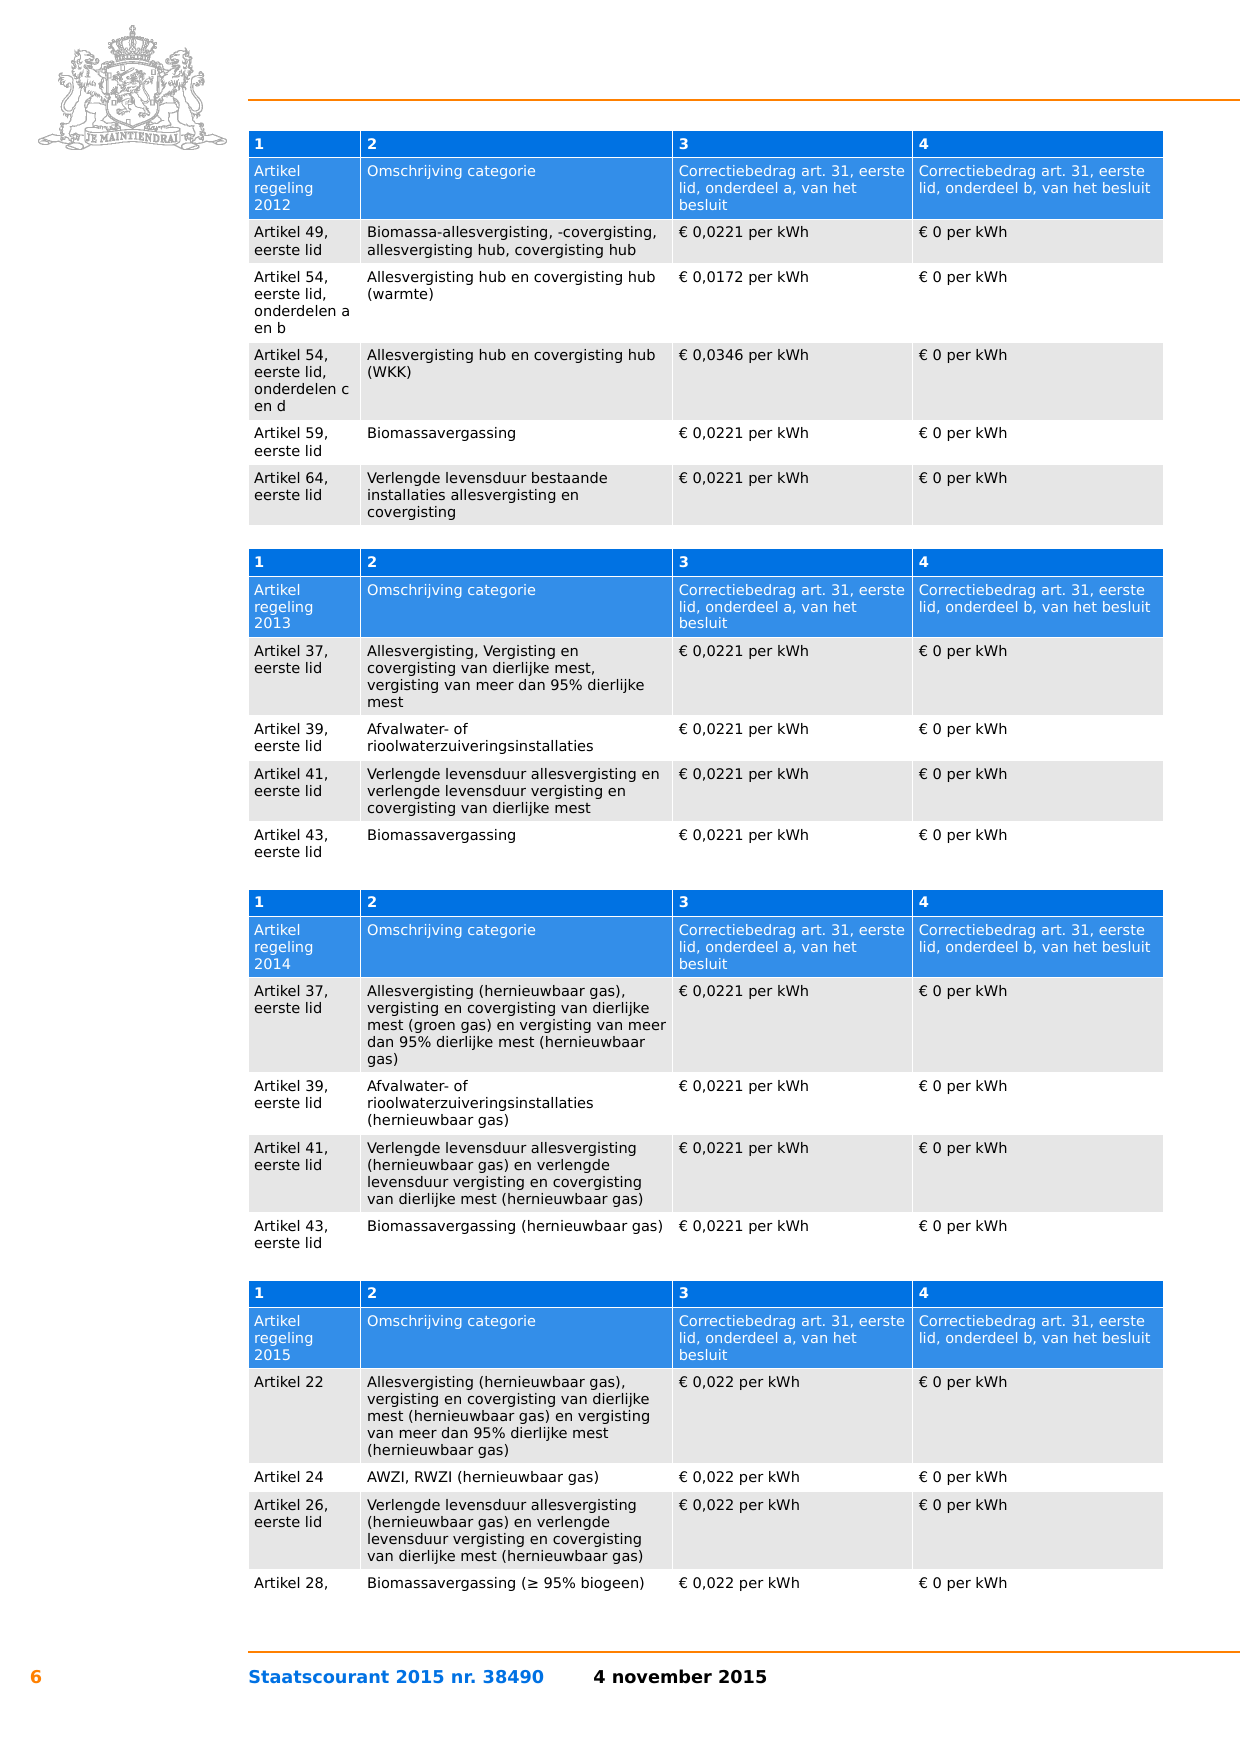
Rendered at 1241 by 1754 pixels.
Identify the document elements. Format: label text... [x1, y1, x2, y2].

table_cell Omschrijving categorie [361, 577, 672, 637]
table_cell Omschrijving categorie [361, 158, 672, 219]
table_header 2 [361, 890, 672, 916]
table_cell Correctiebedrag art. 31, eerste lid, onderdeel a, van het besluit [673, 917, 912, 977]
table_cell Verlengde levensduur allesvergisting en verlengde levensduur vergisting en covergisting van dierlijke mest [361, 761, 672, 821]
table_cell € 0 per kWh [913, 220, 1163, 263]
table_cell Correctiebedrag art. 31, eerste lid, onderdeel b, van het besluit [913, 158, 1163, 219]
table_cell Omschrijving categorie [361, 917, 672, 977]
table_cell € 0 per kWh [913, 264, 1163, 341]
table_cell Allesvergisting (hernieuwbaar gas), vergisting en covergisting van dierlijke mest (hernieuwbaar gas) en vergisting van meer dan 95% dierlijke mest (hernieuwbaar gas) [361, 1369, 672, 1463]
table_cell Correctiebedrag art. 31, eerste lid, onderdeel a, van het besluit [673, 1308, 912, 1368]
table_cell € 0 per kWh [913, 761, 1163, 821]
table_cell € 0,0346 per kWh [673, 343, 912, 420]
table_cell € 0,0221 per kWh [673, 1135, 912, 1212]
table_cell Artikel 26, eerste lid [249, 1492, 360, 1569]
table_cell Biomassavergassing [361, 822, 672, 866]
table_header 3 [673, 890, 912, 916]
table_cell € 0,0221 per kWh [673, 822, 912, 866]
table_cell € 0,0221 per kWh [673, 638, 912, 715]
table_cell Artikel 43, eerste lid [249, 822, 360, 866]
table_cell € 0 per kWh [913, 1213, 1163, 1257]
table_cell € 0,0172 per kWh [673, 264, 912, 341]
table_header 2 [361, 131, 672, 157]
table_cell Artikel 59, eerste lid [249, 421, 360, 464]
table_cell Artikel 37, eerste lid [249, 978, 360, 1072]
table_cell € 0,022 per kWh [673, 1570, 912, 1597]
table_cell € 0,0221 per kWh [673, 465, 912, 525]
picture [38, 25, 227, 150]
table_cell Artikel 24 [249, 1465, 360, 1491]
table_cell Artikel regeling 2012 [249, 158, 360, 219]
table_cell AWZI, RWZI (hernieuwbaar gas) [361, 1465, 672, 1491]
table_header 1 [249, 131, 360, 157]
table_header 4 [913, 890, 1163, 916]
table_header 1 [249, 890, 360, 916]
table_cell Artikel 39, eerste lid [249, 1074, 360, 1134]
table_cell Verlengde levensduur allesvergisting (hernieuwbaar gas) en verlengde levensduur vergisting en covergisting van dierlijke mest (hernieuwbaar gas) [361, 1492, 672, 1569]
table_cell € 0,0221 per kWh [673, 421, 912, 464]
table_cell € 0,022 per kWh [673, 1492, 912, 1569]
table_header 4 [913, 131, 1163, 157]
table_cell Verlengde levensduur bestaande installaties allesvergisting en covergisting [361, 465, 672, 525]
table_cell € 0,022 per kWh [673, 1369, 912, 1463]
table_cell Correctiebedrag art. 31, eerste lid, onderdeel a, van het besluit [673, 158, 912, 219]
table_cell Biomassavergassing [361, 421, 672, 464]
table_header 2 [361, 549, 672, 576]
table_cell Artikel 54, eerste lid, onderdelen c en d [249, 343, 360, 420]
table_cell Artikel 64, eerste lid [249, 465, 360, 525]
table_header 4 [913, 549, 1163, 576]
table_header 2 [361, 1281, 672, 1307]
table_cell Biomassa-allesvergisting, -covergisting, allesvergisting hub, covergisting hub [361, 220, 672, 263]
table_cell € 0,0221 per kWh [673, 1074, 912, 1134]
table_cell Verlengde levensduur allesvergisting (hernieuwbaar gas) en verlengde levensduur vergisting en covergisting van dierlijke mest (hernieuwbaar gas) [361, 1135, 672, 1212]
table_cell € 0 per kWh [913, 421, 1163, 464]
table_cell Correctiebedrag art. 31, eerste lid, onderdeel a, van het besluit [673, 577, 912, 637]
table_cell € 0 per kWh [913, 822, 1163, 866]
table_cell Allesvergisting (hernieuwbaar gas), vergisting en covergisting van dierlijke mest (groen gas) en vergisting van meer dan 95% dierlijke mest (hernieuwbaar gas) [361, 978, 672, 1072]
table_cell Artikel 43, eerste lid [249, 1213, 360, 1257]
table_cell Correctiebedrag art. 31, eerste lid, onderdeel b, van het besluit [913, 577, 1163, 637]
table_cell € 0 per kWh [913, 1369, 1163, 1463]
table_cell Correctiebedrag art. 31, eerste lid, onderdeel b, van het besluit [913, 1308, 1163, 1368]
table_header 3 [673, 549, 912, 576]
table_cell € 0 per kWh [913, 716, 1163, 760]
table_cell Allesvergisting, Vergisting en covergisting van dierlijke mest, vergisting van meer dan 95% dierlijke mest [361, 638, 672, 715]
table_cell € 0,022 per kWh [673, 1465, 912, 1491]
table_cell Omschrijving categorie [361, 1308, 672, 1368]
table_cell € 0 per kWh [913, 465, 1163, 525]
table_cell Artikel 49, eerste lid [249, 220, 360, 263]
table_cell Artikel 41, eerste lid [249, 1135, 360, 1212]
table_cell Artikel 37, eerste lid [249, 638, 360, 715]
table_cell Artikel 41, eerste lid [249, 761, 360, 821]
table_cell Biomassavergassing (≥ 95% biogeen) [361, 1570, 672, 1597]
table_cell Biomassavergassing (hernieuwbaar gas) [361, 1213, 672, 1257]
table_cell Afvalwater- of rioolwaterzuiveringsinstallaties [361, 716, 672, 760]
table_cell Artikel 39, eerste lid [249, 716, 360, 760]
table_header 4 [913, 1281, 1163, 1307]
table_cell Artikel regeling 2015 [249, 1308, 360, 1368]
table_cell € 0,0221 per kWh [673, 761, 912, 821]
table_cell € 0 per kWh [913, 638, 1163, 715]
table_cell € 0 per kWh [913, 1492, 1163, 1569]
table_header 1 [249, 549, 360, 576]
table_cell € 0,0221 per kWh [673, 716, 912, 760]
table_cell € 0 per kWh [913, 978, 1163, 1072]
table_cell € 0,0221 per kWh [673, 1213, 912, 1257]
table_cell € 0 per kWh [913, 343, 1163, 420]
table_cell € 0 per kWh [913, 1074, 1163, 1134]
table_cell Artikel 28, [249, 1570, 360, 1597]
table_cell € 0 per kWh [913, 1570, 1163, 1597]
table_cell Artikel 22 [249, 1369, 360, 1463]
table_cell Afvalwater- of rioolwaterzuiveringsinstallaties (hernieuwbaar gas) [361, 1074, 672, 1134]
table_header 3 [673, 131, 912, 157]
table_cell Artikel regeling 2014 [249, 917, 360, 977]
table_cell Correctiebedrag art. 31, eerste lid, onderdeel b, van het besluit [913, 917, 1163, 977]
table_cell Allesvergisting hub en covergisting hub (WKK) [361, 343, 672, 420]
table_header 1 [249, 1281, 360, 1307]
table_cell € 0 per kWh [913, 1135, 1163, 1212]
table_header 3 [673, 1281, 912, 1307]
table_cell Allesvergisting hub en covergisting hub (warmte) [361, 264, 672, 341]
table_cell € 0,0221 per kWh [673, 978, 912, 1072]
table_cell Artikel 54, eerste lid, onderdelen a en b [249, 264, 360, 341]
table_cell Artikel regeling 2013 [249, 577, 360, 637]
table_cell € 0 per kWh [913, 1465, 1163, 1491]
table_cell € 0,0221 per kWh [673, 220, 912, 263]
